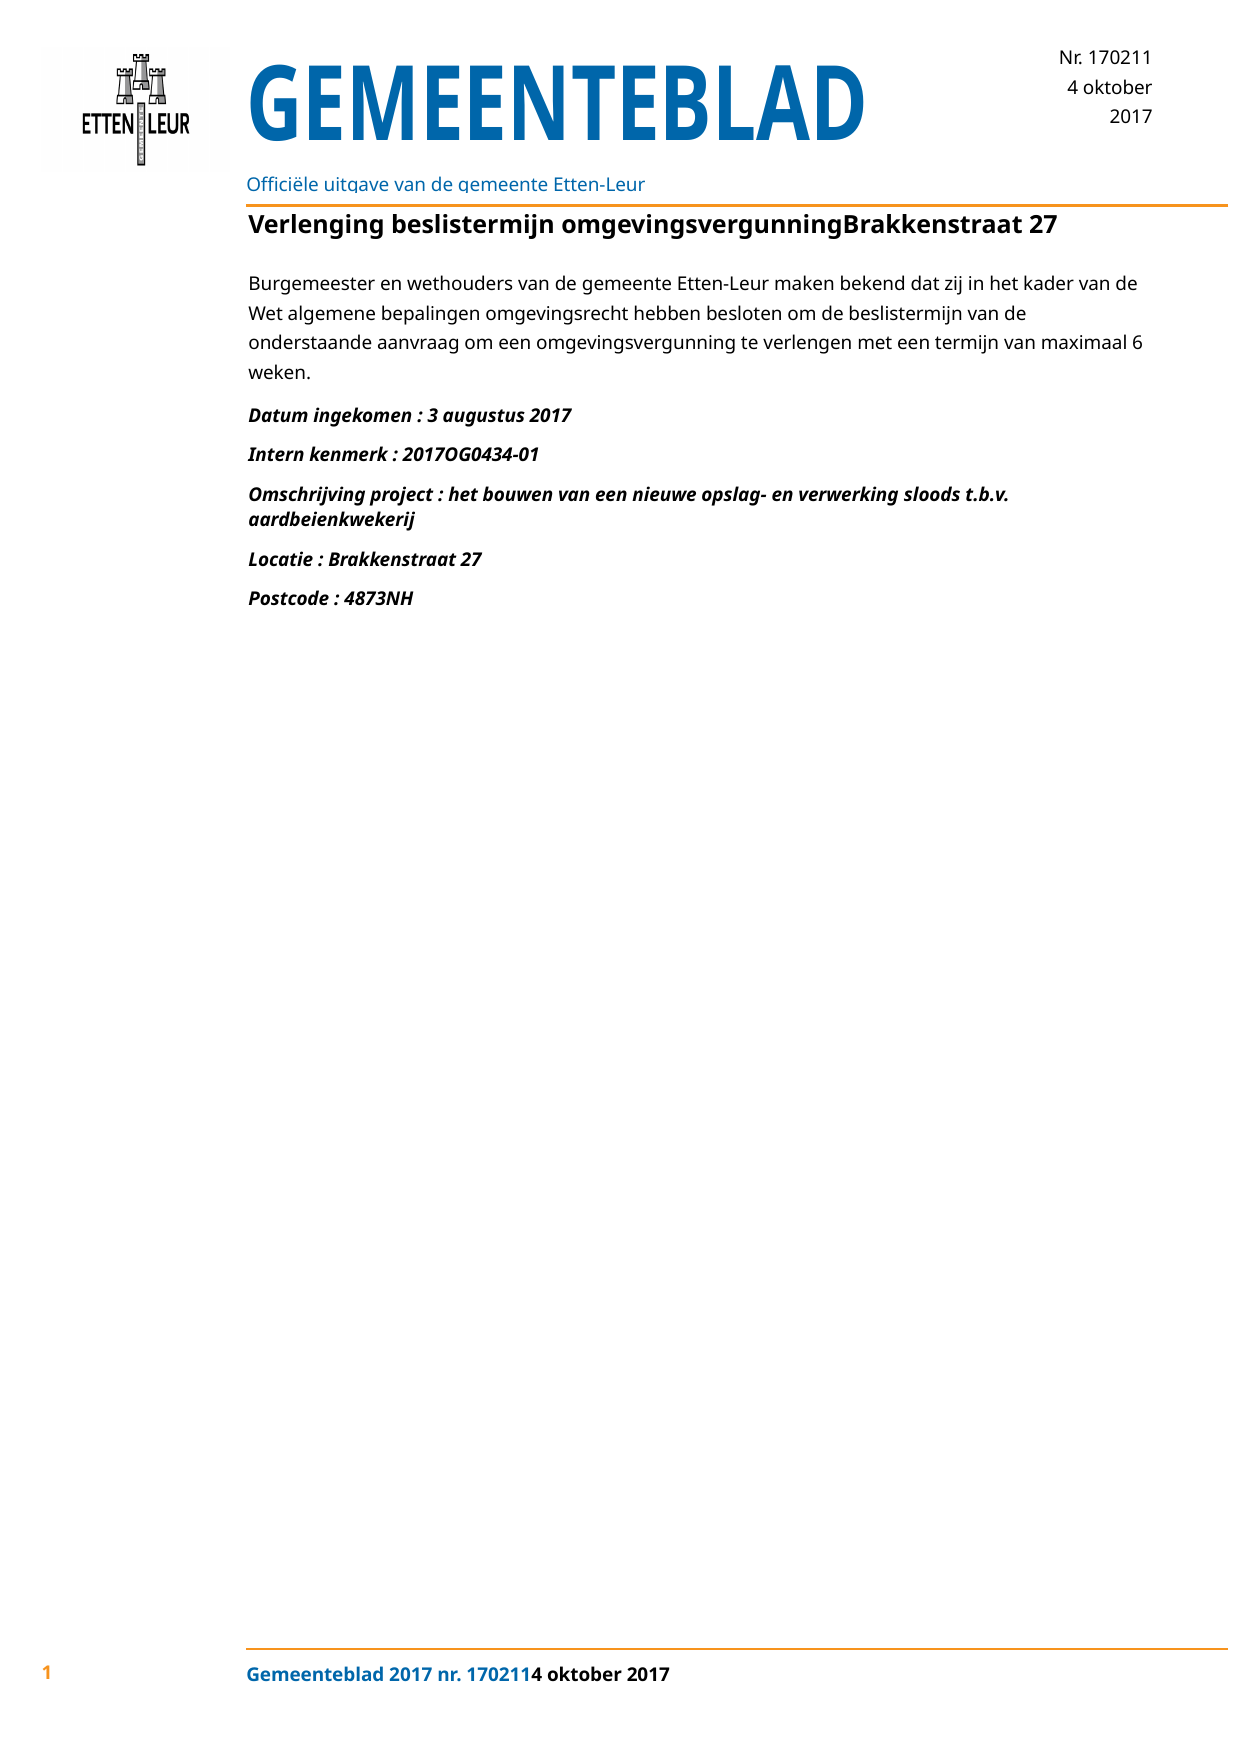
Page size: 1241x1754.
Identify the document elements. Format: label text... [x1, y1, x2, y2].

text Intern kenmerk : 2017OG0434-01 [248, 441, 1152, 467]
text Postcode : 4873NH [248, 585, 1152, 611]
text Locatie : Brakkenstraat 27 [248, 546, 1152, 571]
text Burgemeester en wethouders van de gemeente Etten-Leur maken bekend dat zij in het kader van de Wet algemene bepalingen omgevingsrecht hebben besloten om de beslistermijn van de onderstaande aanvraag om een omgevingsvergunning te verlengen met een termijn van maximaal 6 weken. [248, 270, 1152, 385]
text Datum ingekomen : 3 augustus 2017 [248, 402, 1152, 428]
text Verlenging beslistermijn omgevingsvergunningBrakkenstraat 27 [248, 207, 1152, 241]
picture [41, 47, 231, 172]
text Omschrijving project : het bouwen van een nieuwe opslag- en verwerking sloods t.b.v. aardbeienkwekerij [248, 481, 1152, 532]
